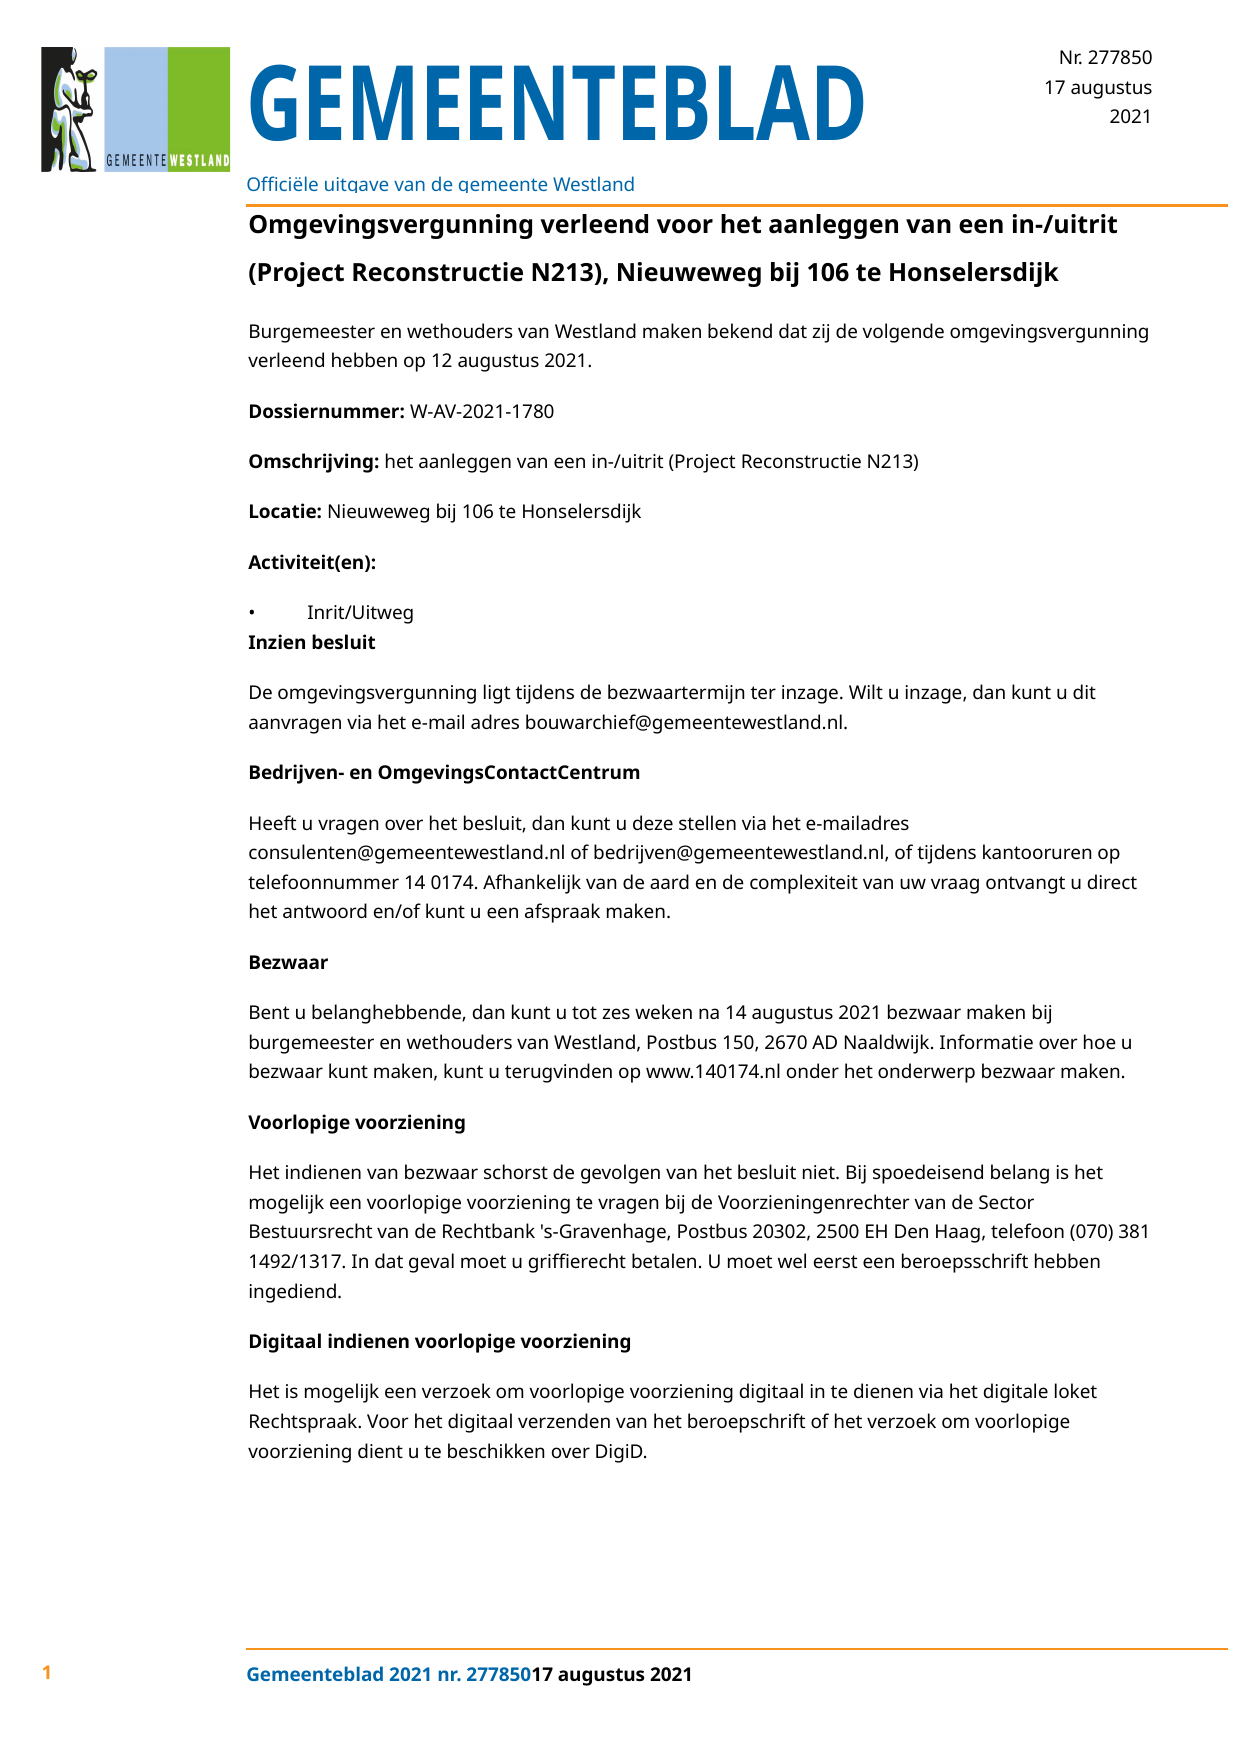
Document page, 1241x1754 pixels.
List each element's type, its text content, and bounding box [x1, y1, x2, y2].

text Het indienen van bezwaar schorst de gevolgen van het besluit niet. Bij spoedeisend belang is het mogelijk een voorlopige voorziening te vragen bij de Voorzieningenrechter van de Sector Bestuursrecht van de Rechtbank 's-Gravenhage, Postbus 20302, 2500 EH Den Haag, telefoon (070) 381 1492/1317. In dat geval moet u griffierecht betalen. U moet wel eerst een beroepsschrift hebben ingediend. [248, 1159, 1152, 1304]
text Heeft u vragen over het besluit, dan kunt u deze stellen via het e-mailadres consulenten@gemeentewestland.nl of bedrijven@gemeentewestland.nl, of tijdens kantooruren op telefoonnummer 14 0174. Afhankelijk van de aard en de complexiteit van uw vraag ontvangt u direct het antwoord en/of kunt u een afspraak maken. [248, 810, 1152, 924]
text Digitaal indienen voorlopige voorziening [248, 1328, 1152, 1354]
text Inzien besluit [248, 629, 1152, 655]
text Bent u belanghebbende, dan kunt u tot zes weken na 14 augustus 2021 bezwaar maken bij burgemeester en wethouders van Westland, Postbus 150, 2670 AD Naaldwijk. Informatie over hoe u bezwaar kunt maken, kunt u terugvinden op www.140174.nl onder het onderwerp bezwaar maken. [248, 999, 1152, 1084]
text Locatie: Nieuweweg bij 106 te Honselersdijk [248, 499, 1152, 524]
text Omgevingsvergunning verleend voor het aanleggen van een in-/uitrit (Project Reconstructie N213), Nieuweweg bij 106 te Honselersdijk [248, 207, 1152, 288]
text Bedrijven- en OmgevingsContactCentrum [248, 759, 1152, 785]
text De omgevingsvergunning ligt tijdens de bezwaartermijn ter inzage. Wilt u inzage, dan kunt u dit aanvragen via het e-mail adres bouwarchief@gemeentewestland.nl. [248, 679, 1152, 735]
list Inrit/Uitweg [248, 599, 1152, 625]
text Omschrijving: het aanleggen van een in-/uitrit (Project Reconstructie N213) [248, 448, 1152, 474]
text Bezwaar [248, 949, 1152, 975]
text Dossiernummer: W-AV-2021-1780 [248, 398, 1152, 424]
text Burgemeester en wethouders van Westland maken bekend dat zij de volgende omgevingsvergunning verleend hebben op 12 augustus 2021. [248, 318, 1152, 373]
picture [41, 47, 231, 172]
text Voorlopige voorziening [248, 1109, 1152, 1135]
text Het is mogelijk een verzoek om voorlopige voorziening digitaal in te dienen via het digitale loket Rechtspraak. Voor het digitaal verzenden van het beroepschrift of het verzoek om voorlopige voorziening dient u te beschikken over DigiD. [248, 1379, 1152, 1464]
text Activiteit(en): [248, 549, 1152, 575]
